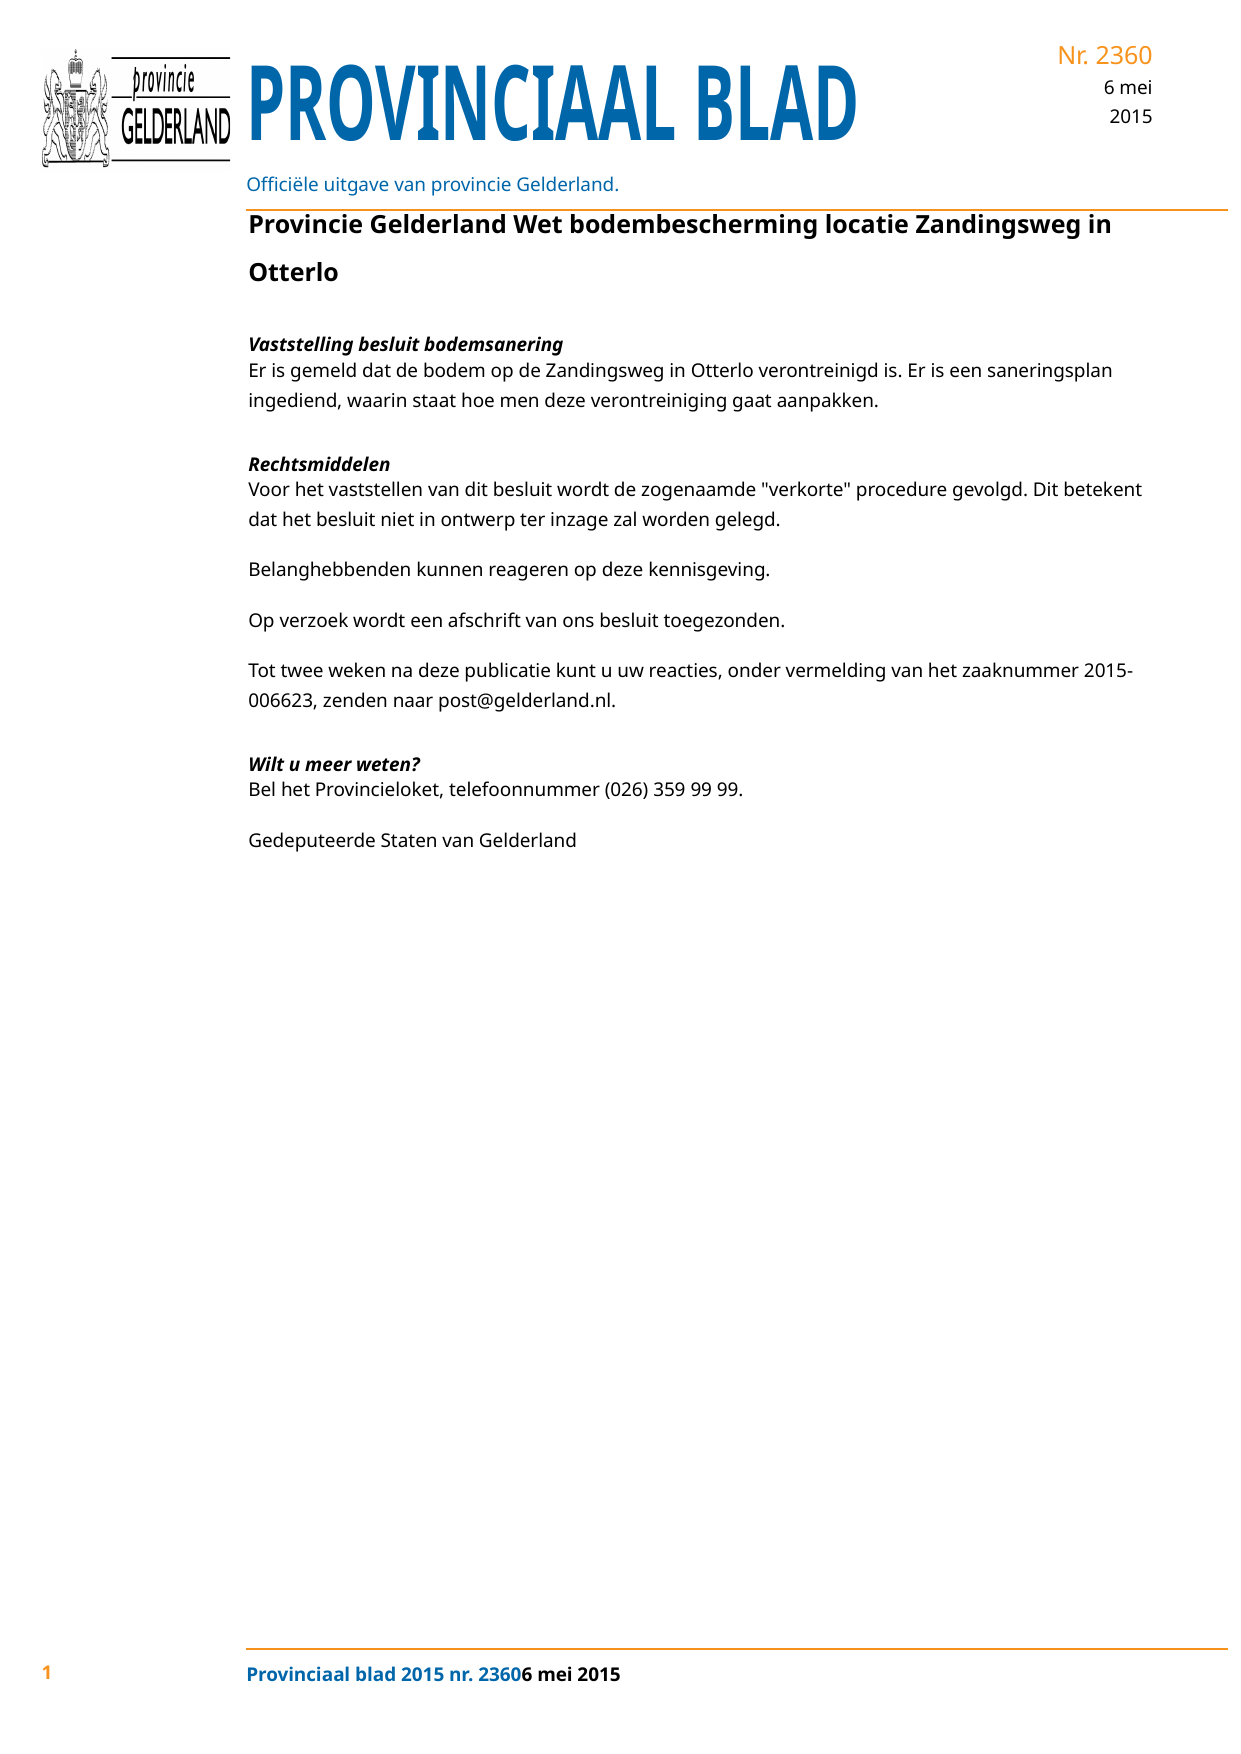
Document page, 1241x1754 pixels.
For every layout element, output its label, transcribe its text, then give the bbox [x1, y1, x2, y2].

text Belanghebbenden kunnen reageren op deze kennisgeving. [248, 556, 1152, 582]
picture [41, 47, 231, 172]
text Vaststelling besluit bodemsanering [248, 331, 1152, 357]
text Provincie Gelderland Wet bodembescherming locatie Zandingsweg in Otterlo [248, 211, 1152, 288]
text Op verzoek wordt een afschrift van ons besluit toegezonden. [248, 607, 1152, 633]
text Rechtsmiddelen [248, 451, 1152, 476]
text Bel het Provincieloket, telefoonnummer (026) 359 99 99. [248, 777, 1152, 802]
text Tot twee weken na deze publicatie kunt u uw reacties, onder vermelding van het zaaknummer 2015-006623, zenden naar post@gelderland.nl. [248, 657, 1152, 713]
text Wilt u meer weten? [248, 751, 1152, 777]
text Voor het vaststellen van dit besluit wordt de zogenaamde "verkorte" procedure gevolgd. Dit betekent dat het besluit niet in ontwerp ter inzage zal worden gelegd. [248, 476, 1152, 532]
text Gedeputeerde Staten van Gelderland [248, 827, 1152, 853]
text Er is gemeld dat de bodem op de Zandingsweg in Otterlo verontreinigd is. Er is een saneringsplan ingediend, waarin staat hoe men deze verontreiniging gaat aanpakken. [248, 357, 1152, 412]
